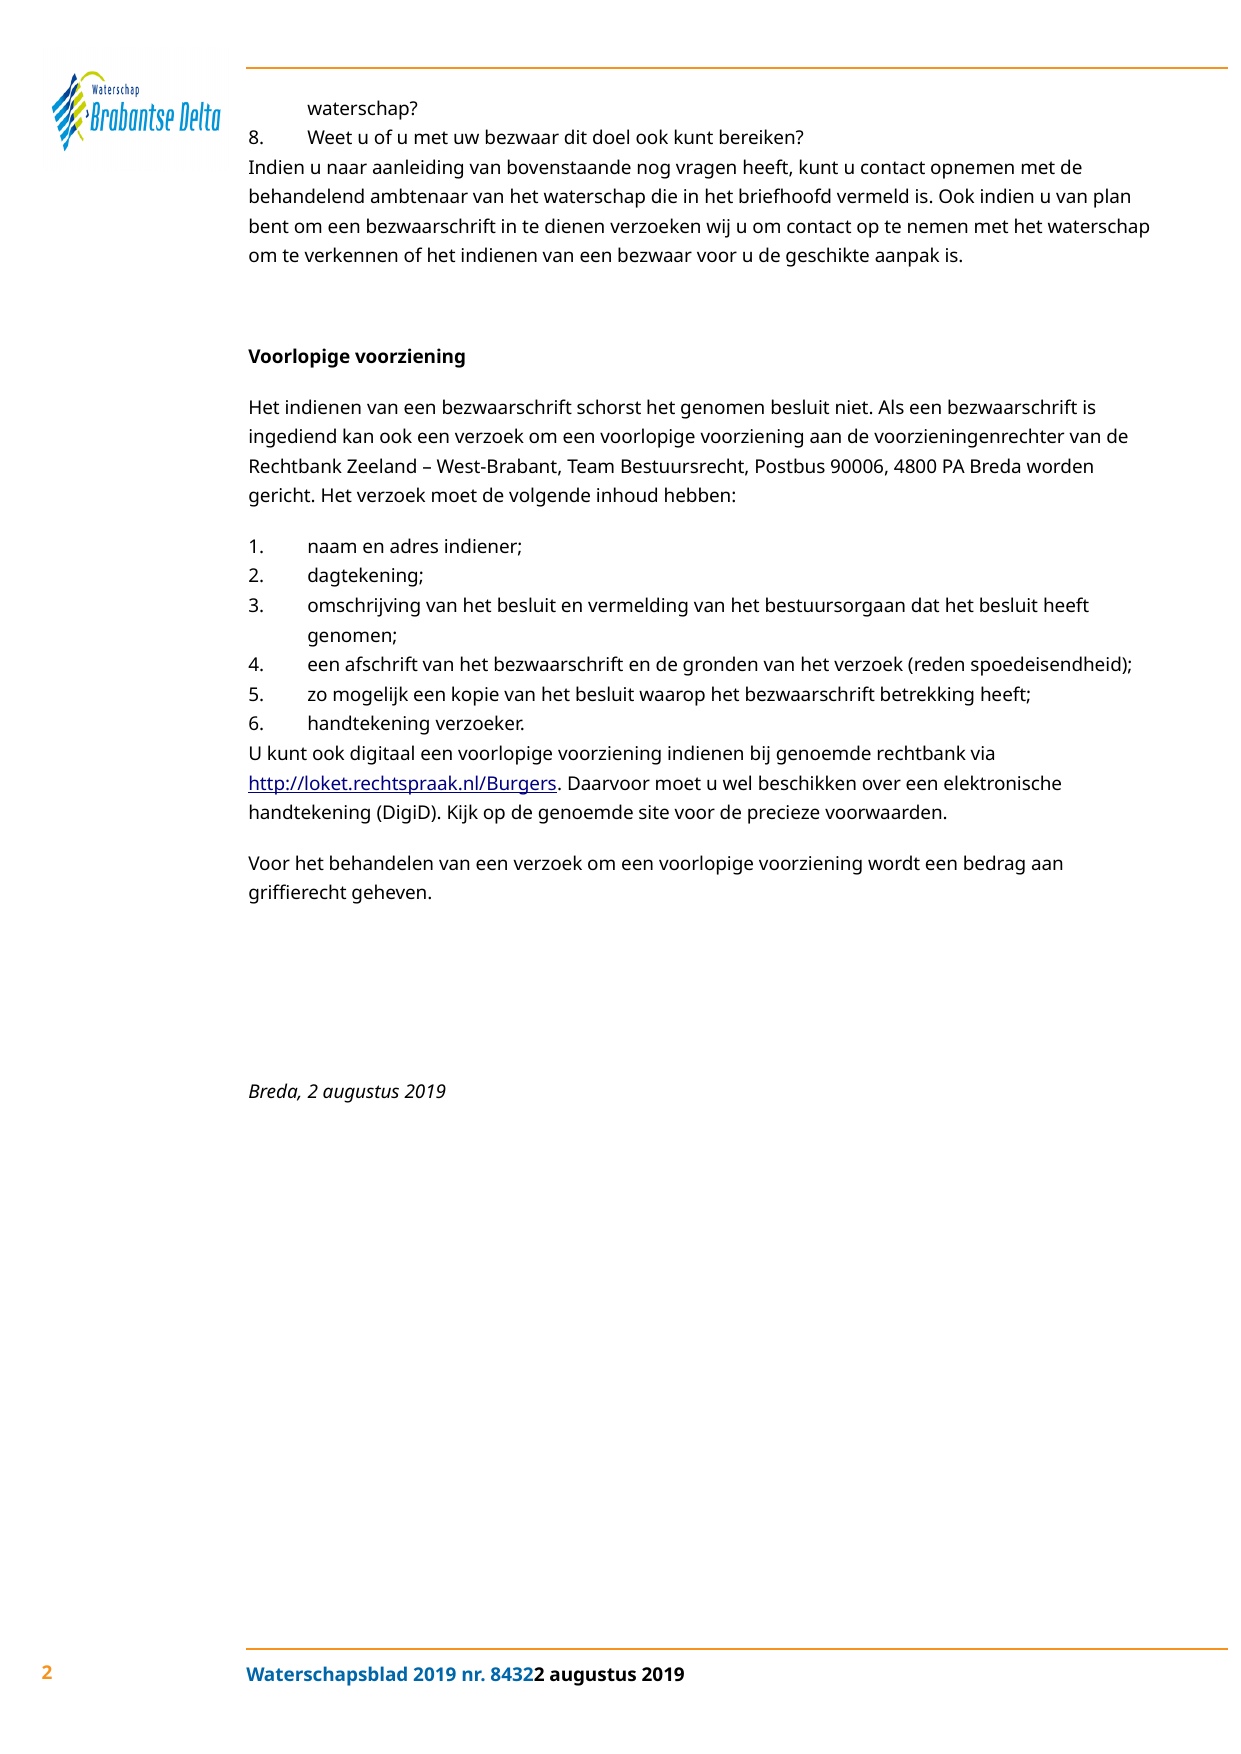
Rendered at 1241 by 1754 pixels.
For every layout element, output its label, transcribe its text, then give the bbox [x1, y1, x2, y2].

list een afschrift van het bezwaarschrift en de gronden van het verzoek (reden spoedeisendheid); [248, 651, 1152, 677]
list Weet u of u met uw bezwaar dit doel ook kunt bereiken? [248, 124, 1152, 150]
picture [41, 47, 231, 172]
list handtekening verzoeker. [248, 711, 1152, 736]
text Voor het behandelen van een verzoek om een voorlopige voorziening wordt een bedrag aan griffierecht geheven. [248, 850, 1152, 905]
list omschrijving van het besluit en vermelding van het bestuursorgaan dat het besluit heeft genomen; [248, 592, 1152, 648]
text Het indienen van een bezwaarschrift schorst het genomen besluit niet. Als een bezwaarschrift is ingediend kan ook een verzoek om een voorlopige voorziening aan de voorzieningenrechter van de Rechtbank Zeeland – West-Brabant, Team Bestuursrecht, Postbus 90006, 4800 PA Breda worden gericht. Het verzoek moet de volgende inhoud hebben: [248, 394, 1152, 508]
text Indien u naar aanleiding van bovenstaande nog vragen heeft, kunt u contact opnemen met de behandelend ambtenaar van het waterschap die in het briefhoofd vermeld is. Ook indien u van plan bent om een bezwaarschrift in te dienen verzoeken wij u om contact op te nemen met het waterschap om te verkennen of het indienen van een bezwaar voor u de geschikte aanpak is. [248, 154, 1152, 268]
text Voorlopige voorziening [248, 343, 1152, 369]
list waterschap? [248, 95, 1152, 121]
list naam en adres indiener; [248, 533, 1152, 559]
list zo mogelijk een kopie van het besluit waarop het bezwaarschrift betrekking heeft; [248, 681, 1152, 707]
text Breda, 2 augustus 2019 [248, 1078, 1152, 1104]
text U kunt ook digitaal een voorlopige voorziening indienen bij genoemde rechtbank via http://loket.rechtspraak.nl/Burgers. Daarvoor moet u wel beschikken over een elektronische handtekening (DigiD). Kijk op de genoemde site voor de precieze voorwaarden. [248, 740, 1152, 825]
list dagtekening; [248, 563, 1152, 588]
